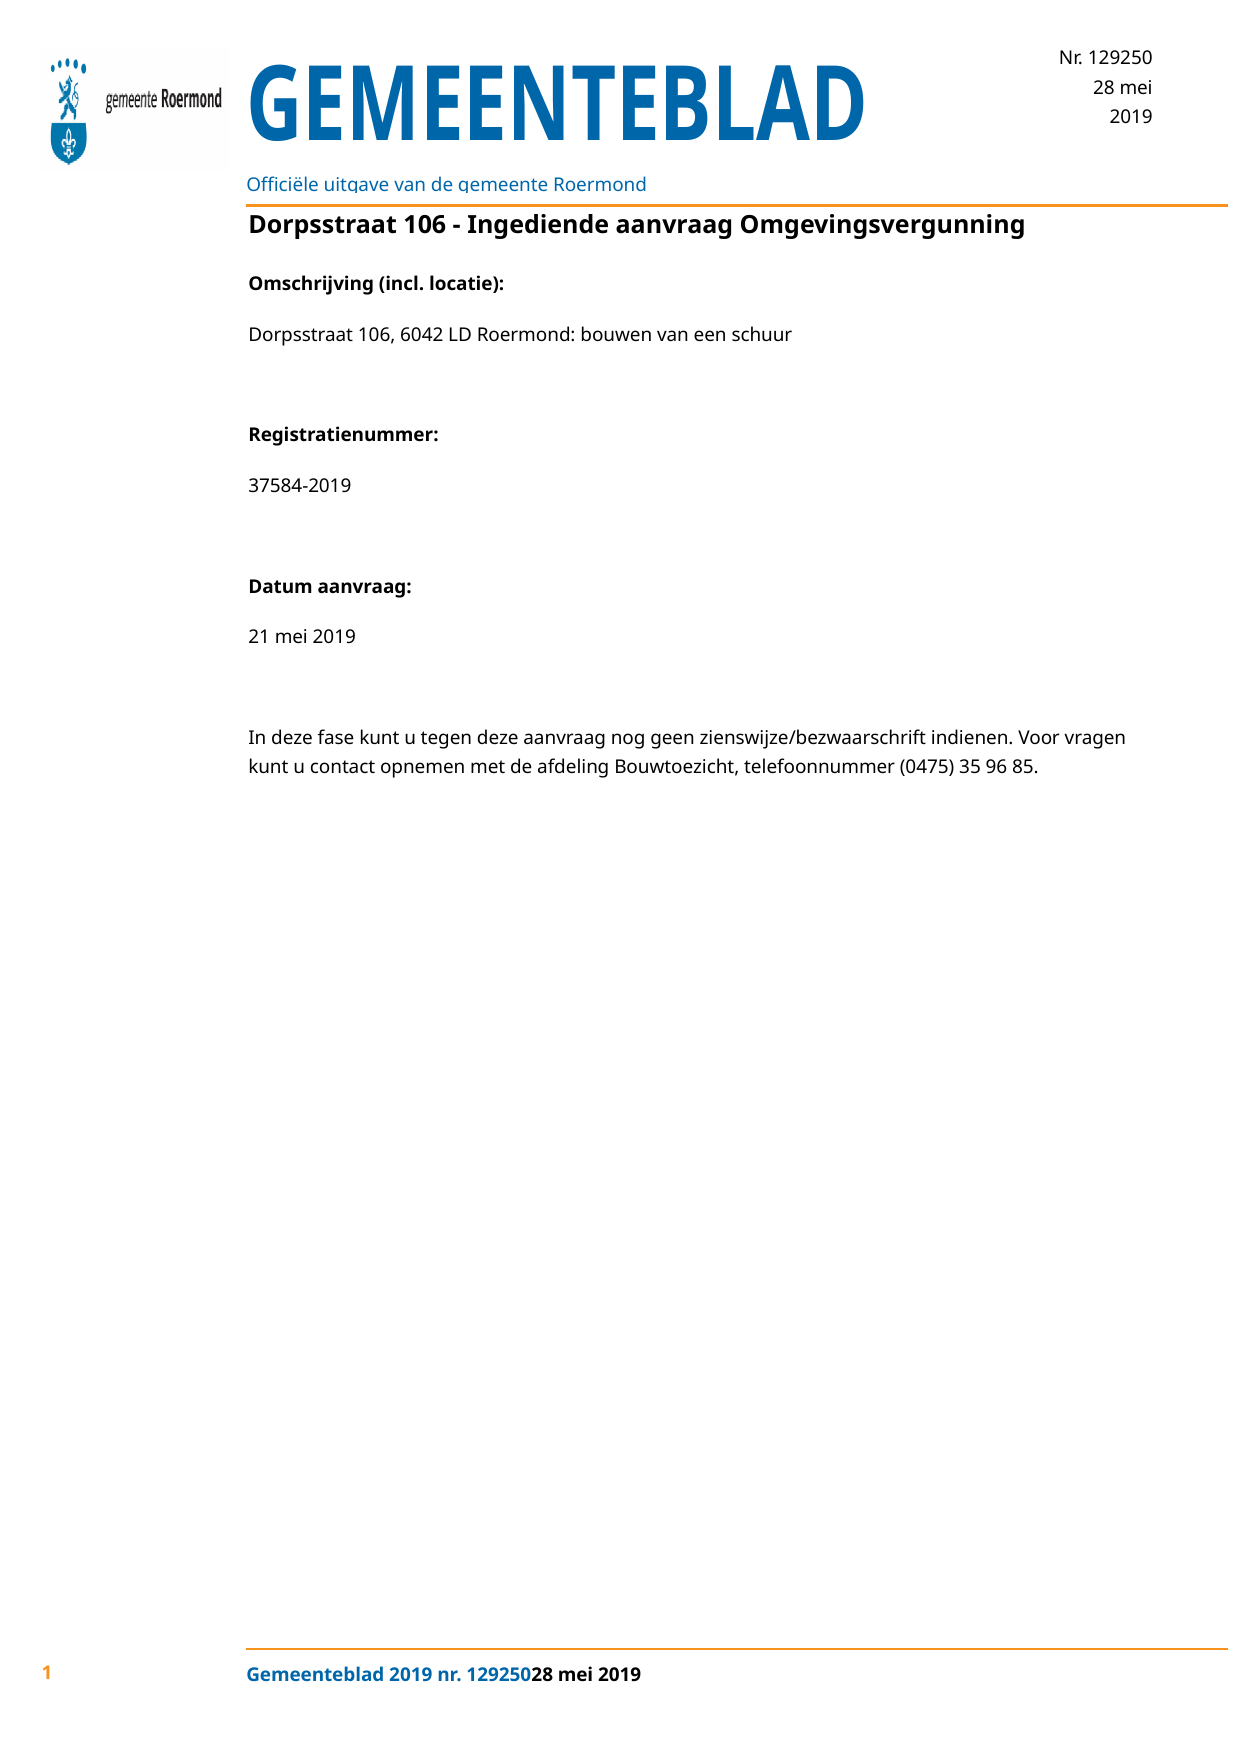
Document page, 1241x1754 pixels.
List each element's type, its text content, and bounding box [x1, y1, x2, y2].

picture [41, 47, 231, 172]
text Dorpsstraat 106, 6042 LD Roermond: bouwen van een schuur [248, 321, 1152, 346]
text Datum aanvraag: [248, 573, 1152, 598]
text 37584-2019 [248, 472, 1152, 498]
text 21 mei 2019 [248, 623, 1152, 649]
text Registratienummer: [248, 422, 1152, 447]
text In deze fase kunt u tegen deze aanvraag nog geen zienswijze/bezwaarschrift indienen. Voor vragen kunt u contact opnemen met de afdeling Bouwtoezicht, telefoonnummer (0475) 35 96 85. [248, 724, 1152, 779]
text Dorpsstraat 106 - Ingediende aanvraag Omgevingsvergunning [248, 207, 1152, 241]
text Omschrijving (incl. locatie): [248, 270, 1152, 296]
